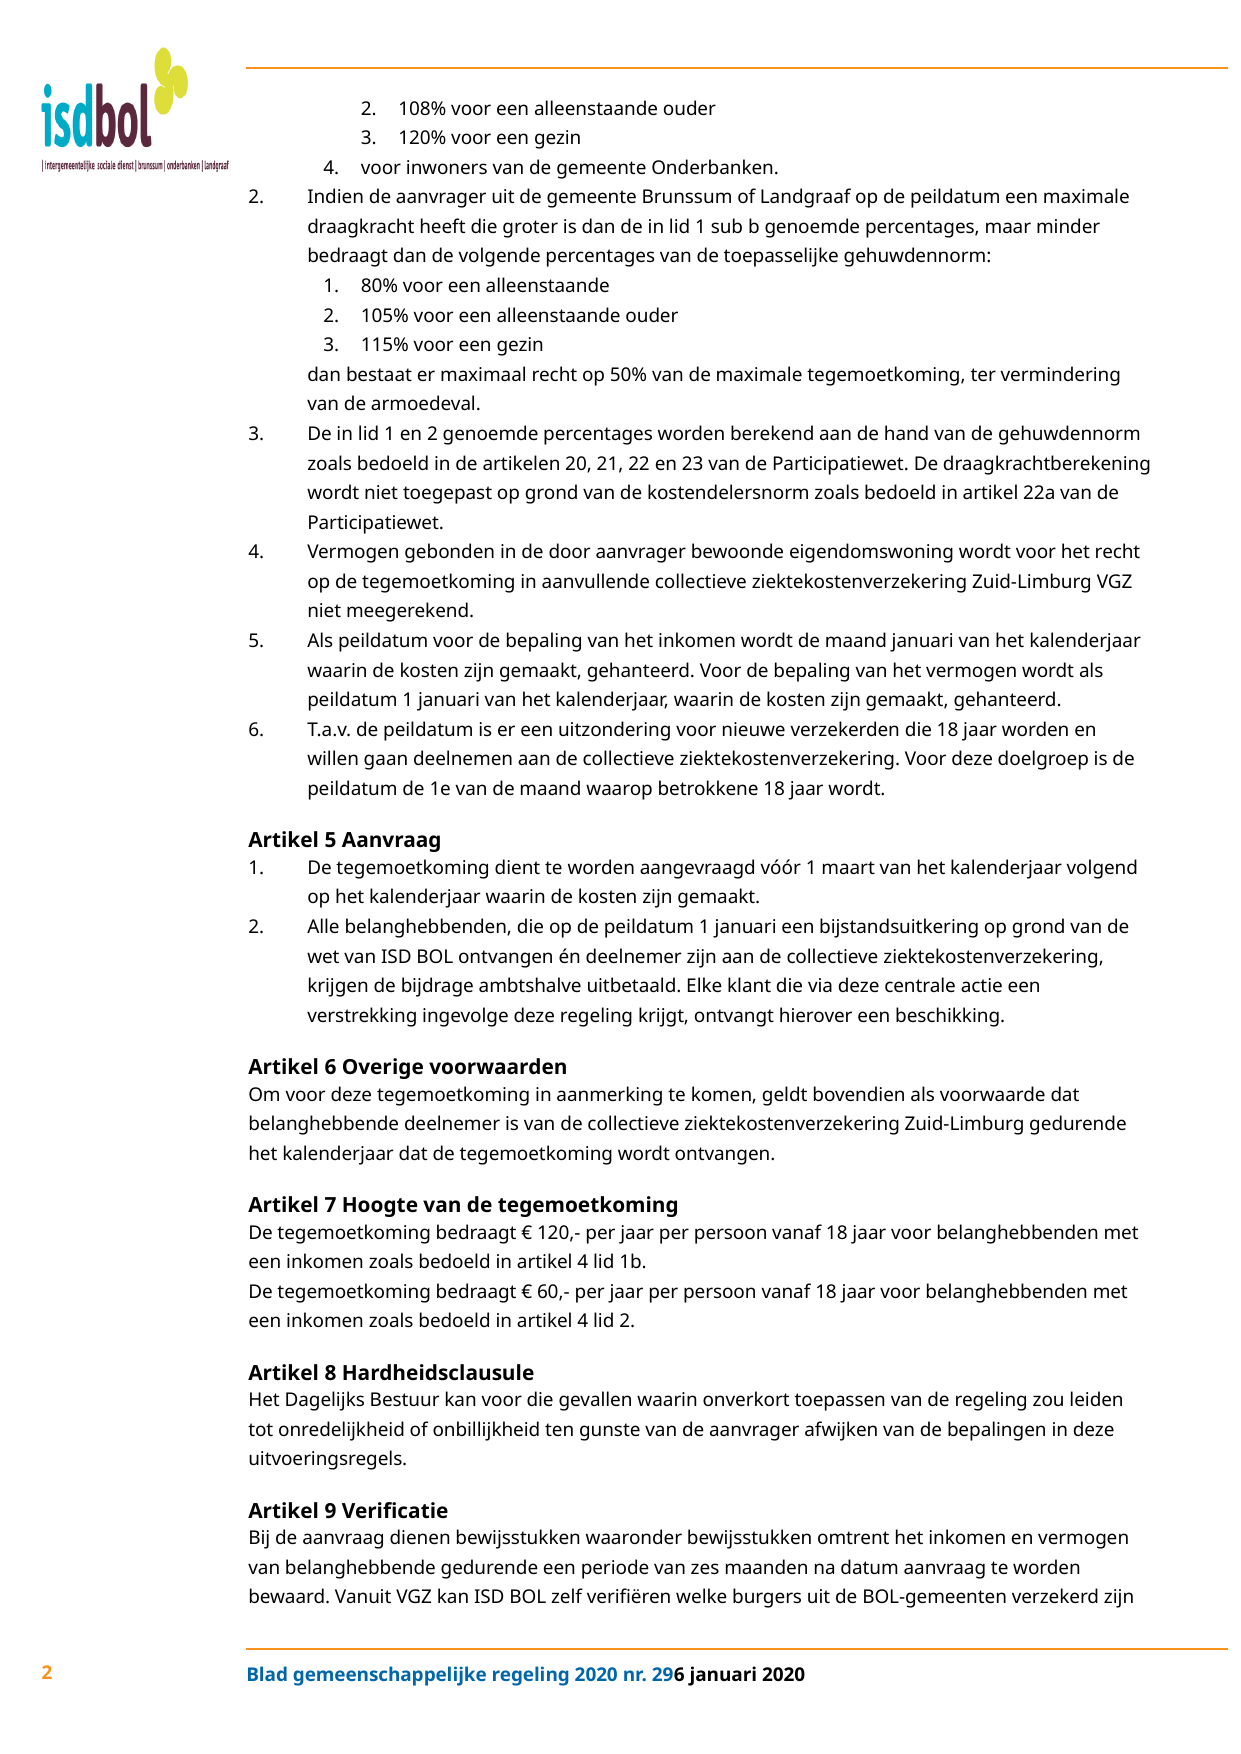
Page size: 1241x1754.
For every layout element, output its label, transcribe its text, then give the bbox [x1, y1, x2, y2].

list De tegemoetkoming dient te worden aangevraagd vóór 1 maart van het kalenderjaar volgend op het kalenderjaar waarin de kosten zijn gemaakt. [248, 854, 1152, 909]
text Het Dagelijks Bestuur kan voor die gevallen waarin onverkort toepassen van de regeling zou leiden tot onredelijkheid of onbillijkheid ten gunste van de aanvrager afwijken van de bepalingen in deze uitvoeringsregels. [248, 1386, 1152, 1471]
list Als peildatum voor de bepaling van het inkomen wordt de maand januari van het kalenderjaar waarin de kosten zijn gemaakt, gehanteerd. Voor de bepaling van het vermogen wordt als peildatum 1 januari van het kalenderjaar, waarin de kosten zijn gemaakt, gehanteerd. [248, 627, 1152, 712]
text Artikel 7 Hoogte van de tegemoetkoming [248, 1190, 1152, 1219]
picture [41, 47, 231, 172]
list Indien de aanvrager uit de gemeente Brunssum of Landgraaf op de peildatum een maximale draagkracht heeft die groter is dan de in lid 1 sub b genoemde percentages, maar minder bedraagt dan de volgende percentages van de toepasselijke gehuwdennorm: [248, 183, 1152, 268]
list Alle belanghebbenden, die op de peildatum 1 januari een bijstandsuitkering op grond van de wet van ISD BOL ontvangen én deelnemer zijn aan de collectieve ziektekostenverzekering, krijgen de bijdrage ambtshalve uitbetaald. Elke klant die via deze centrale actie een verstrekking ingevolge deze regeling krijgt, ontvangt hierover een beschikking. [248, 913, 1152, 1028]
list 120% voor een gezin [361, 124, 1152, 150]
list 105% voor een alleenstaande ouder [323, 302, 1152, 328]
list 80% voor een alleenstaande [323, 272, 1152, 298]
text Bij de aanvraag dienen bewijsstukken waaronder bewijsstukken omtrent het inkomen en vermogen van belanghebbende gedurende een periode van zes maanden na datum aanvraag te worden bewaard. Vanuit VGZ kan ISD BOL zelf verifiëren welke burgers uit de BOL-gemeenten verzekerd zijn [248, 1524, 1152, 1609]
text Om voor deze tegemoetkoming in aanmerking te komen, geldt bovendien als voorwaarde dat belanghebbende deelnemer is van de collectieve ziektekostenverzekering Zuid-Limburg gedurende het kalenderjaar dat de tegemoetkoming wordt ontvangen. [248, 1081, 1152, 1166]
list Vermogen gebonden in de door aanvrager bewoonde eigendomswoning wordt voor het recht op de tegemoetkoming in aanvullende collectieve ziektekostenverzekering Zuid-Limburg VGZ niet meegerekend. [248, 538, 1152, 623]
list 115% voor een gezin [323, 331, 1152, 357]
text Artikel 5 Aanvraag [248, 826, 1152, 854]
list 108% voor een alleenstaande ouder [361, 95, 1152, 121]
text De tegemoetkoming bedraagt € 60,- per jaar per persoon vanaf 18 jaar voor belanghebbenden met een inkomen zoals bedoeld in artikel 4 lid 2. [248, 1278, 1152, 1333]
list De in lid 1 en 2 genoemde percentages worden berekend aan de hand van de gehuwdennorm zoals bedoeld in de artikelen 20, 21, 22 en 23 van de Participatiewet. De draagkrachtberekening wordt niet toegepast op grond van de kostendelersnorm zoals bedoeld in artikel 22a van de Participatiewet. [248, 420, 1152, 535]
list dan bestaat er maximaal recht op 50% van de maximale tegemoetkoming, ter vermindering van de armoedeval. [248, 361, 1152, 416]
text De tegemoetkoming bedraagt € 120,- per jaar per persoon vanaf 18 jaar voor belanghebbenden met een inkomen zoals bedoeld in artikel 4 lid 1b. [248, 1219, 1152, 1274]
text Artikel 6 Overige voorwaarden [248, 1052, 1152, 1081]
text Artikel 9 Verificatie [248, 1496, 1152, 1524]
list voor inwoners van de gemeente Onderbanken. [323, 154, 1152, 180]
text Artikel 8 Hardheidsclausule [248, 1358, 1152, 1386]
list T.a.v. de peildatum is er een uitzondering voor nieuwe verzekerden die 18 jaar worden en willen gaan deelnemen aan de collectieve ziektekostenverzekering. Voor deze doelgroep is de peildatum de 1e van de maand waarop betrokkene 18 jaar wordt. [248, 716, 1152, 801]
